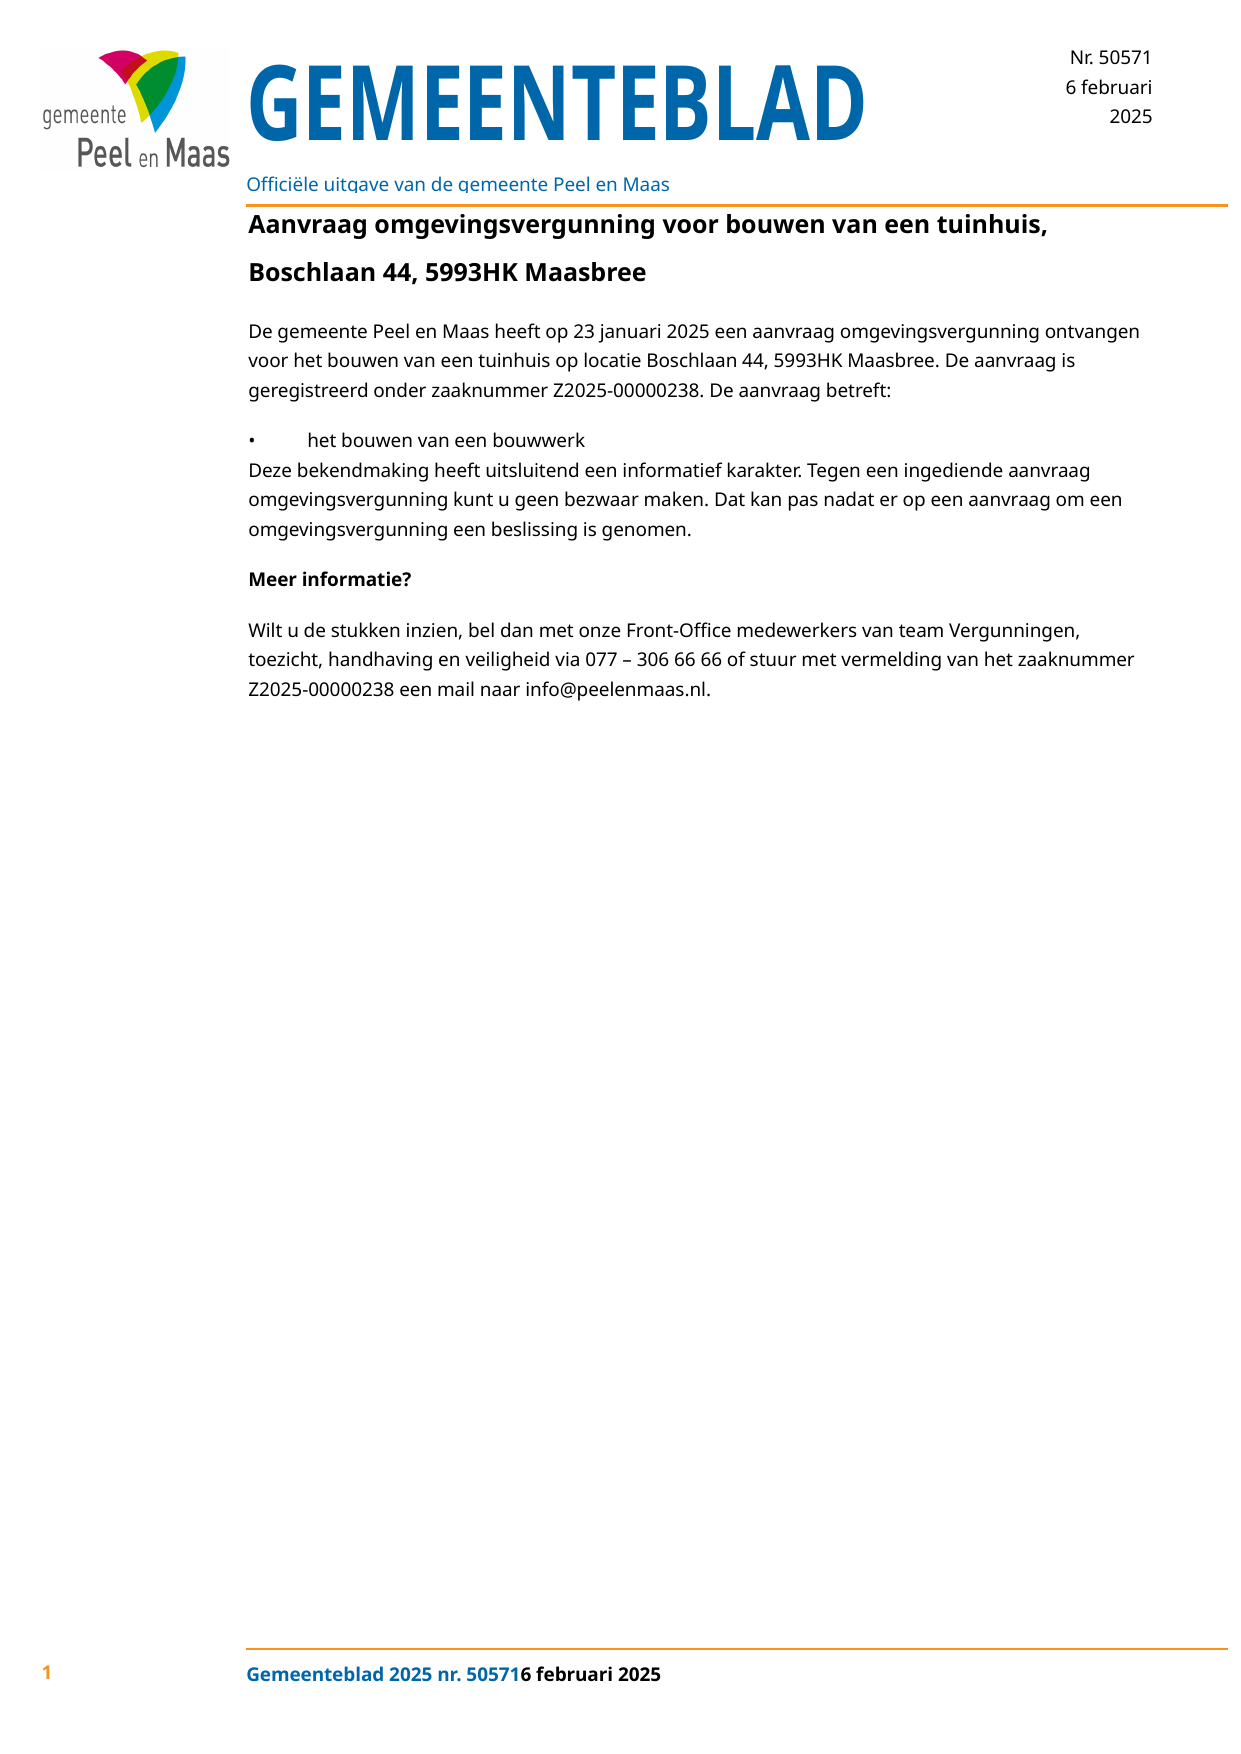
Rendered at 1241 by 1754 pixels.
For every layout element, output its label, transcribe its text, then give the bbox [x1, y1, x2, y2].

picture [41, 47, 231, 172]
text De gemeente Peel en Maas heeft op 23 januari 2025 een aanvraag omgevingsvergunning ontvangen voor het bouwen van een tuinhuis op locatie Boschlaan 44, 5993HK Maasbree. De aanvraag is geregistreerd onder zaaknummer Z2025-00000238. De aanvraag betreft: [248, 318, 1152, 403]
text Wilt u de stukken inzien, bel dan met onze Front-Office medewerkers van team Vergunningen, toezicht, handhaving en veiligheid via 077 – 306 66 66 of stuur met vermelding van het zaaknummer Z2025-00000238 een mail naar info@peelenmaas.nl. [248, 617, 1152, 702]
text Meer informatie? [248, 567, 1152, 592]
text Aanvraag omgevingsvergunning voor bouwen van een tuinhuis, Boschlaan 44, 5993HK Maasbree [248, 207, 1152, 288]
text Deze bekendmaking heeft uitsluitend een informatief karakter. Tegen een ingediende aanvraag omgevingsvergunning kunt u geen bezwaar maken. Dat kan pas nadat er op een aanvraag om een omgevingsvergunning een beslissing is genomen. [248, 457, 1152, 542]
list het bouwen van een bouwwerk [248, 427, 1152, 453]
